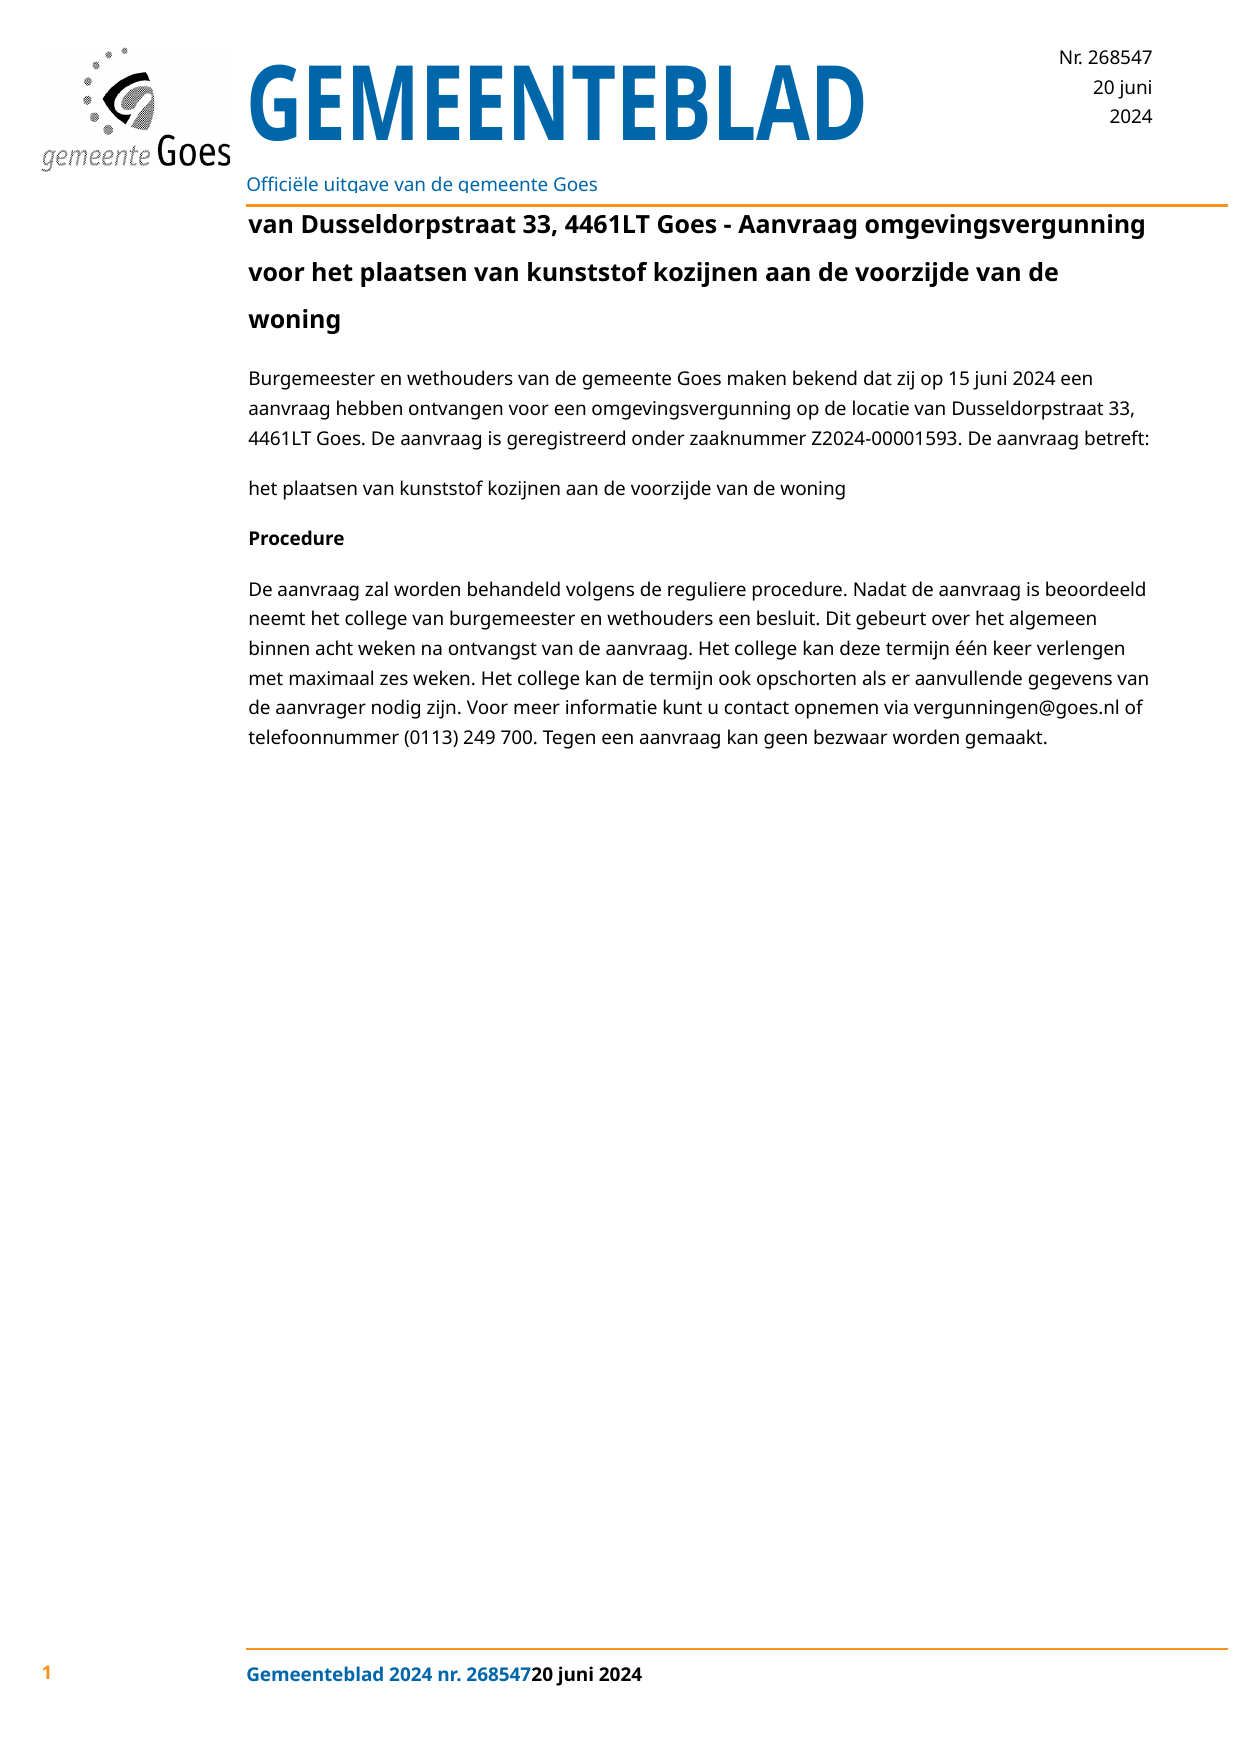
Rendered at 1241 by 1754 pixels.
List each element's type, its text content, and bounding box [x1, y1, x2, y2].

text het plaatsen van kunststof kozijnen aan de voorzijde van de woning [248, 475, 1152, 501]
text De aanvraag zal worden behandeld volgens de reguliere procedure. Nadat de aanvraag is beoordeeld neemt het college van burgemeester en wethouders een besluit. Dit gebeurt over het algemeen binnen acht weken na ontvangst van de aanvraag. Het college kan deze termijn één keer verlengen met maximaal zes weken. Het college kan de termijn ook opschorten als er aanvullende gegevens van de aanvrager nodig zijn. Voor meer informatie kunt u contact opnemen via vergunningen@goes.nl of telefoonnummer (0113) 249 700. Tegen een aanvraag kan geen bezwaar worden gemaakt. [248, 576, 1152, 749]
text van Dusseldorpstraat 33, 4461LT Goes - Aanvraag omgevingsvergunning voor het plaatsen van kunststof kozijnen aan de voorzijde van de woning [248, 207, 1152, 336]
text Burgemeester en wethouders van de gemeente Goes maken bekend dat zij op 15 juni 2024 een aanvraag hebben ontvangen voor een omgevingsvergunning op de locatie van Dusseldorpstraat 33, 4461LT Goes. De aanvraag is geregistreerd onder zaaknummer Z2024-00001593. De aanvraag betreft: [248, 366, 1152, 450]
picture [41, 47, 231, 172]
text Procedure [248, 526, 1152, 551]
